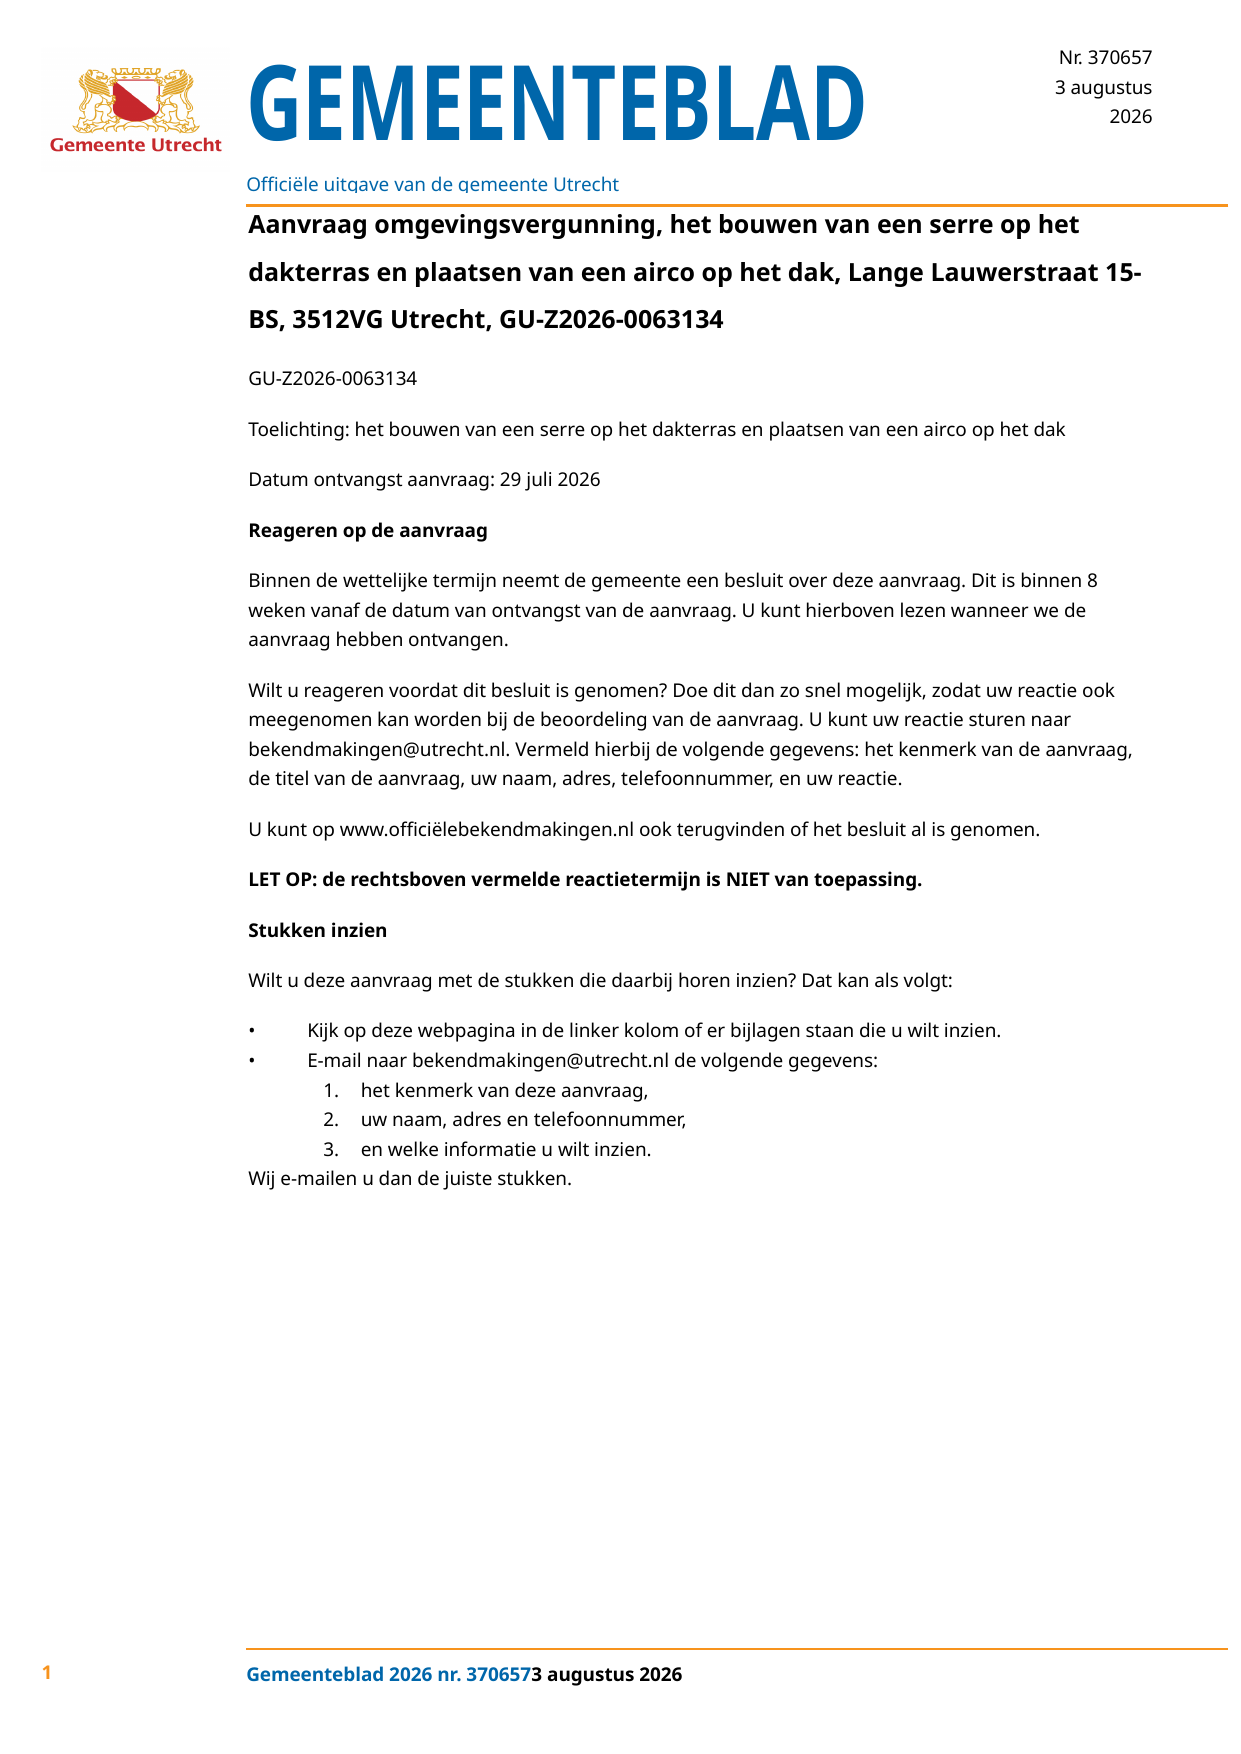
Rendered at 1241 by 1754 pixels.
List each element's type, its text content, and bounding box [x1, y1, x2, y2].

text Datum ontvangst aanvraag: 29 juli 2026 [248, 466, 1152, 492]
list en welke informatie u wilt inzien. [323, 1136, 1152, 1162]
text LET OP: de rechtsboven vermelde reactietermijn is NIET van toepassing. [248, 866, 1152, 892]
text Binnen de wettelijke termijn neemt de gemeente een besluit over deze aanvraag. Dit is binnen 8 weken vanaf de datum van ontvangst van de aanvraag. U kunt hierboven lezen wanneer we de aanvraag hebben ontvangen. [248, 567, 1152, 652]
picture [41, 47, 231, 172]
list E-mail naar bekendmakingen@utrecht.nl de volgende gegevens: [248, 1047, 1152, 1073]
text Reageren op de aanvraag [248, 517, 1152, 542]
list uw naam, adres en telefoonnummer, [323, 1106, 1152, 1132]
text GU-Z2026-0063134 [248, 366, 1152, 391]
text Stukken inzien [248, 917, 1152, 942]
text Wilt u reageren voordat dit besluit is genomen? Doe dit dan zo snel mogelijk, zodat uw reactie ook meegenomen kan worden bij de beoordeling van de aanvraag. U kunt uw reactie sturen naar bekendmakingen@utrecht.nl. Vermeld hierbij de volgende gegevens: het kenmerk van de aanvraag, de titel van de aanvraag, uw naam, adres, telefoonnummer, en uw reactie. [248, 677, 1152, 791]
list Kijk op deze webpagina in de linker kolom of er bijlagen staan die u wilt inzien. [248, 1018, 1152, 1043]
text Aanvraag omgevingsvergunning, het bouwen van een serre op het dakterras en plaatsen van een airco op het dak, Lange Lauwerstraat 15-BS, 3512VG Utrecht, GU-Z2026-0063134 [248, 207, 1152, 336]
text Wij e-mailen u dan de juiste stukken. [248, 1166, 1152, 1191]
list het kenmerk van deze aanvraag, [323, 1077, 1152, 1102]
text Wilt u deze aanvraag met de stukken die daarbij horen inzien? Dat kan als volgt: [248, 967, 1152, 993]
text Toelichting: het bouwen van een serre op het dakterras en plaatsen van een airco op het dak [248, 416, 1152, 442]
text U kunt op www.officiëlebekendmakingen.nl ook terugvinden of het besluit al is genomen. [248, 816, 1152, 842]
